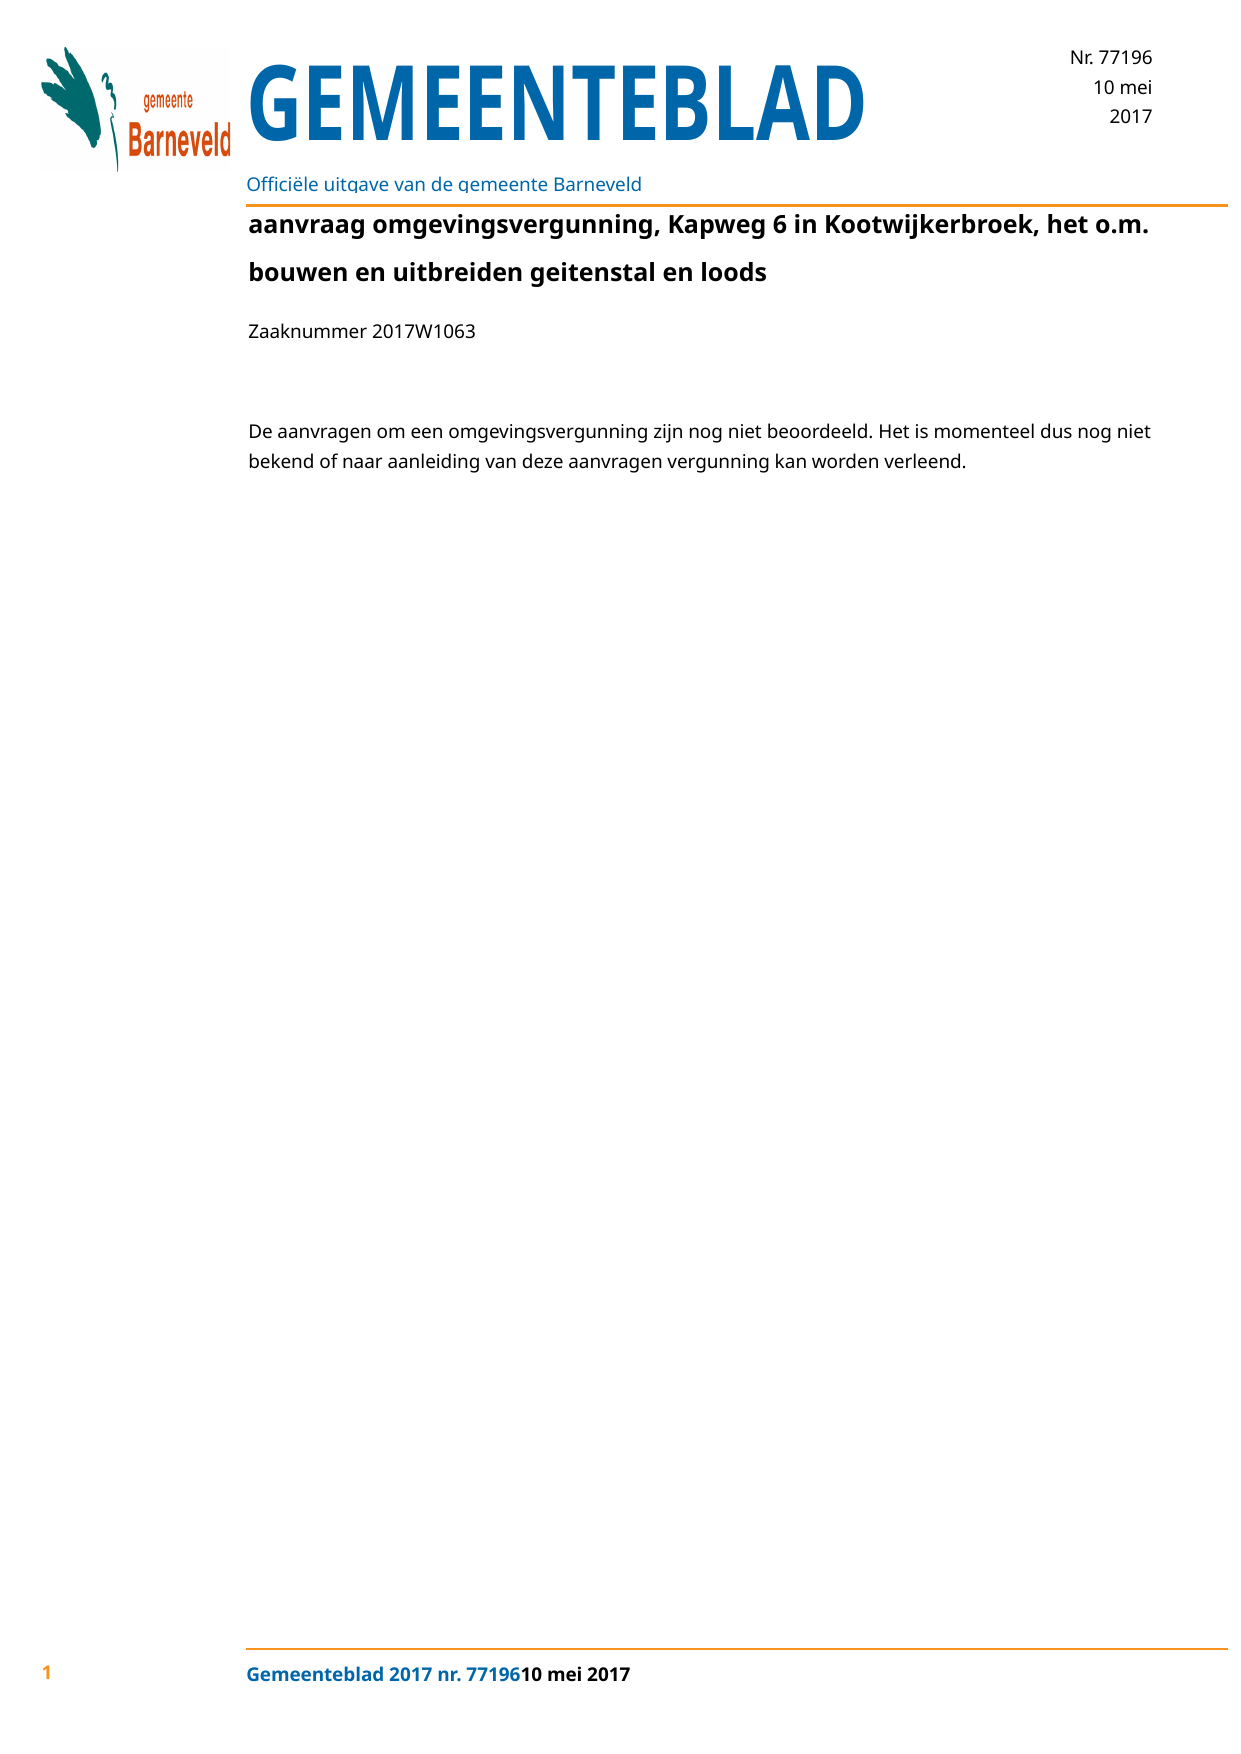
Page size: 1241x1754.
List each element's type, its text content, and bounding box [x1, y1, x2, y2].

text aanvraag omgevingsvergunning, Kapweg 6 in Kootwijkerbroek, het o.m. bouwen en uitbreiden geitenstal en loods [248, 207, 1152, 288]
text Zaaknummer 2017W1063 [248, 318, 1152, 344]
text De aanvragen om een omgevingsvergunning zijn nog niet beoordeeld. Het is momenteel dus nog niet bekend of naar aanleiding van deze aanvragen vergunning kan worden verleend. [248, 419, 1152, 474]
picture [41, 47, 231, 172]
